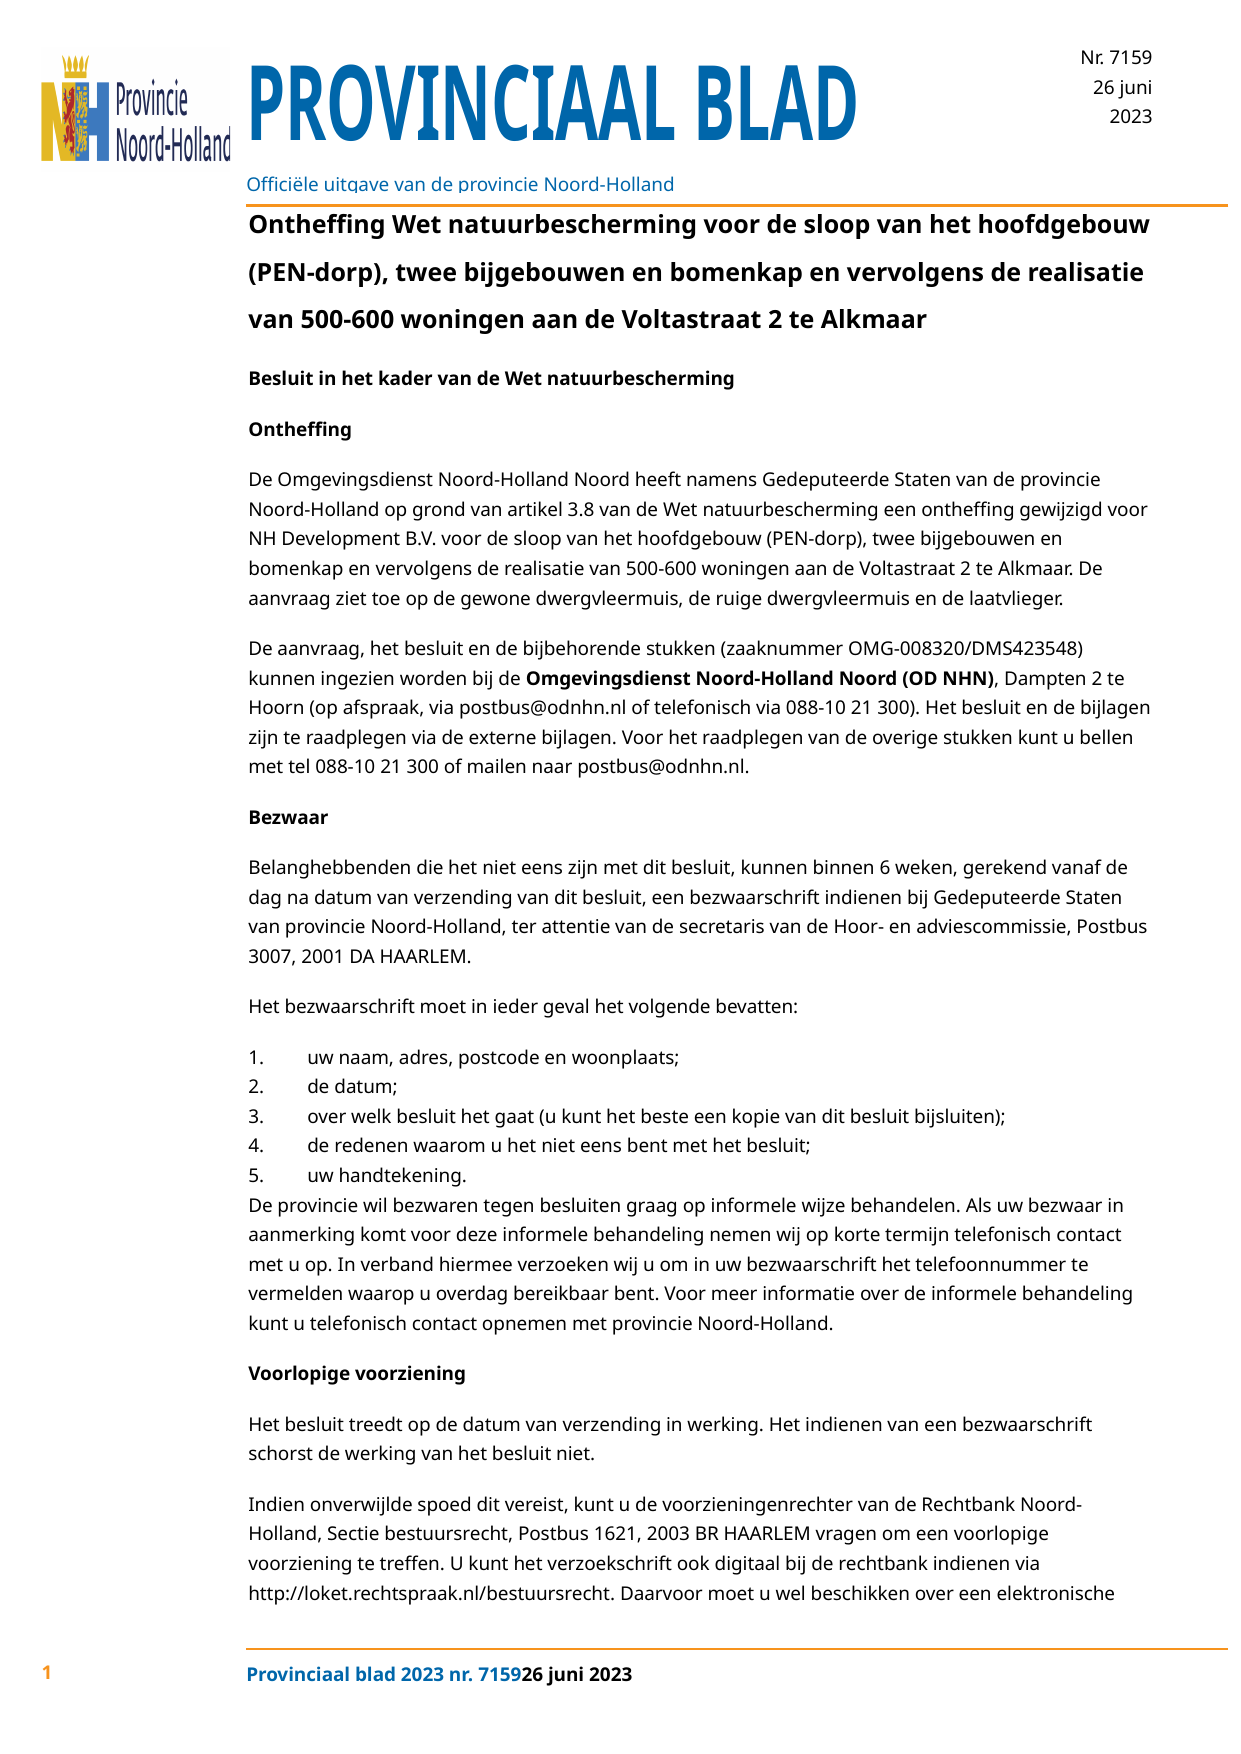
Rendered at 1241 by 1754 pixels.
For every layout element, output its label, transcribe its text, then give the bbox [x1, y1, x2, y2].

text Voorlopige voorziening [248, 1361, 1152, 1386]
text Het besluit treedt op de datum van verzending in werking. Het indienen van een bezwaarschrift schorst de werking van het besluit niet. [248, 1411, 1152, 1466]
text De provincie wil bezwaren tegen besluiten graag op informele wijze behandelen. Als uw bezwaar in aanmerking komt voor deze informele behandeling nemen wij op korte termijn telefonisch contact met u op. In verband hiermee verzoeken wij u om in uw bezwaarschrift het telefoonnummer te vermelden waarop u overdag bereikbaar bent. Voor meer informatie over de informele behandeling kunt u telefonisch contact opnemen met provincie Noord-Holland. [248, 1192, 1152, 1336]
picture [41, 47, 231, 172]
text Indien onverwijlde spoed dit vereist, kunt u de voorzieningenrechter van de Rechtbank Noord-Holland, Sectie bestuursrecht, Postbus 1621, 2003 BR HAARLEM vragen om een voorlopige voorziening te treffen. U kunt het verzoekschrift ook digitaal bij de rechtbank indienen via http://loket.rechtspraak.nl/bestuursrecht. Daarvoor moet u wel beschikken over een elektronische [248, 1491, 1152, 1605]
list uw naam, adres, postcode en woonplaats; [248, 1044, 1152, 1069]
text Bezwaar [248, 804, 1152, 829]
text Het bezwaarschrift moet in ieder geval het volgende bevatten: [248, 993, 1152, 1019]
list uw handtekening. [248, 1162, 1152, 1188]
text Belanghebbenden die het niet eens zijn met dit besluit, kunnen binnen 6 weken, gerekend vanaf de dag na datum van verzending van dit besluit, een bezwaarschrift indienen bij Gedeputeerde Staten van provincie Noord-Holland, ter attentie van de secretaris van de Hoor- en adviescommissie, Postbus 3007, 2001 DA HAARLEM. [248, 854, 1152, 969]
list over welk besluit het gaat (u kunt het beste een kopie van dit besluit bijsluiten); [248, 1103, 1152, 1129]
list de redenen waarom u het niet eens bent met het besluit; [248, 1133, 1152, 1158]
text Besluit in het kader van de Wet natuurbescherming [248, 366, 1152, 391]
text Ontheffing [248, 416, 1152, 442]
text Ontheffing Wet natuurbescherming voor de sloop van het hoofdgebouw (PEN-dorp), twee bijgebouwen en bomenkap en vervolgens de realisatie van 500-600 woningen aan de Voltastraat 2 te Alkmaar [248, 207, 1152, 336]
list de datum; [248, 1073, 1152, 1099]
text De aanvraag, het besluit en de bijbehorende stukken (zaaknummer OMG-008320/DMS423548) kunnen ingezien worden bij de Omgevingsdienst Noord-Holland Noord (OD NHN), Dampten 2 te Hoorn (op afspraak, via postbus@odnhn.nl of telefonisch via 088-10 21 300). Het besluit en de bijlagen zijn te raadplegen via de externe bijlagen. Voor het raadplegen van de overige stukken kunt u bellen met tel 088-10 21 300 of mailen naar postbus@odnhn.nl. [248, 635, 1152, 779]
text De Omgevingsdienst Noord-Holland Noord heeft namens Gedeputeerde Staten van de provincie Noord-Holland op grond van artikel 3.8 van de Wet natuurbescherming een ontheffing gewijzigd voor NH Development B.V. voor de sloop van het hoofdgebouw (PEN-dorp), twee bijgebouwen en bomenkap en vervolgens de realisatie van 500-600 woningen aan de Voltastraat 2 te Alkmaar. De aanvraag ziet toe op de gewone dwergvleermuis, de ruige dwergvleermuis en de laatvlieger. [248, 466, 1152, 610]
